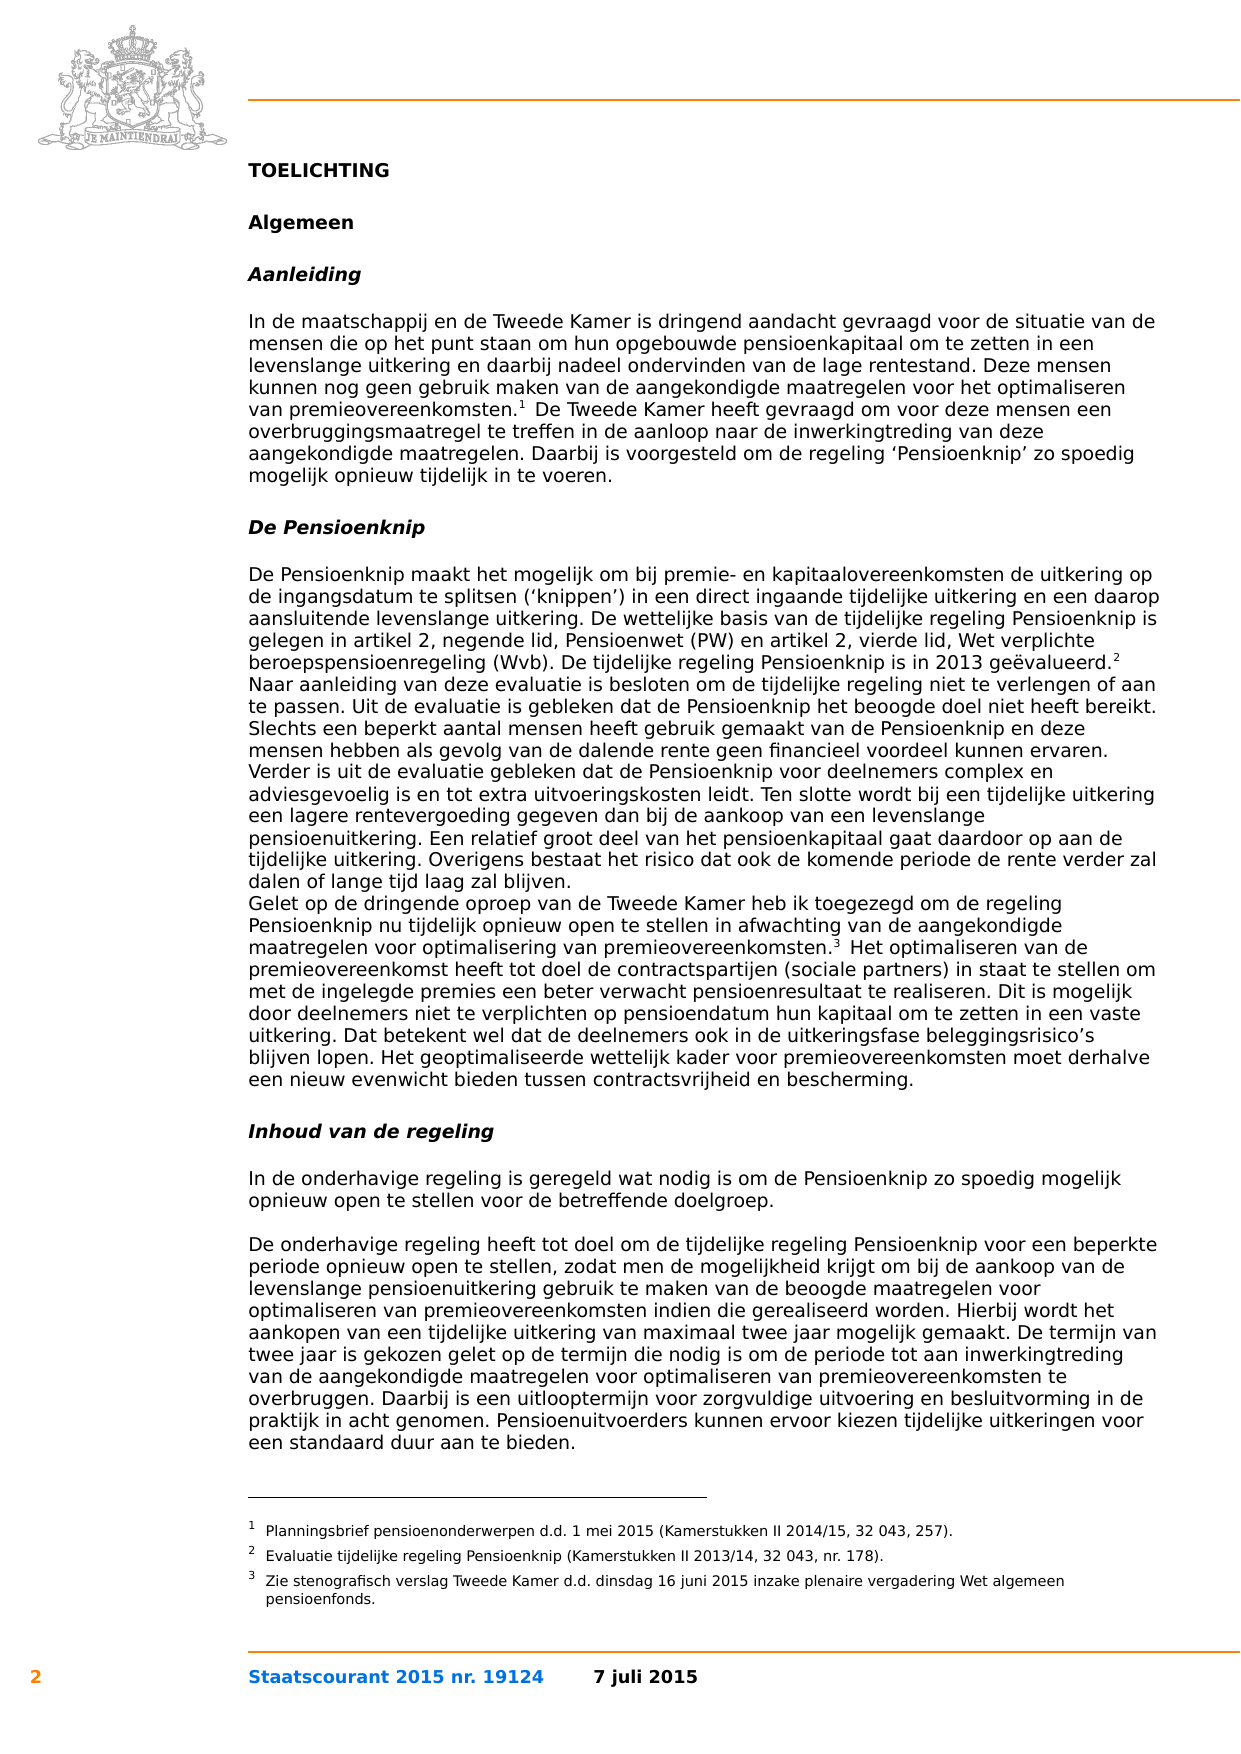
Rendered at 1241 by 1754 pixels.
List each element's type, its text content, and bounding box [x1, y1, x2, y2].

subtitle TOELICHTING [248, 160, 1163, 182]
subtitle Inhoud van de regeling [248, 1121, 1163, 1143]
picture [38, 25, 227, 150]
subtitle Aanleiding [248, 264, 1163, 286]
text In de onderhavige regeling is geregeld wat nodig is om de Pensioenknip zo spoedig mogelijk opnieuw open te stellen voor de betreffende doelgroep. [248, 1168, 1163, 1212]
text In de maatschappij en de Tweede Kamer is dringend aandacht gevraagd voor de situatie van de mensen die op het punt staan om hun opgebouwde pensioenkapitaal om te zetten in een levenslange uitkering en daarbij nadeel ondervinden van de lage rentestand. Deze mensen kunnen nog geen gebruik maken van de aangekondigde maatregelen voor het optimaliseren van premieovereenkomsten. De Tweede Kamer heeft gevraagd om voor deze mensen een overbruggingsmaatregel te treffen in de aanloop naar de inwerkingtreding van deze aangekondigde maatregelen. Daarbij is voorgesteld om de regeling ‘Pensioenknip’ zo spoedig mogelijk opnieuw tijdelijk in te voeren. [248, 311, 1163, 487]
text Planningsbrief pensioenonderwerpen d.d. 1 mei 2015 (Kamerstukken II 2014/15, 32 043, 257). [248, 1519, 1163, 1541]
text De onderhavige regeling heeft tot doel om de tijdelijke regeling Pensioenknip voor een beperkte periode opnieuw open te stellen, zodat men de mogelijkheid krijgt om bij de aankoop van de levenslange pensioenuitkering gebruik te maken van de beoogde maatregelen voor optimaliseren van premieovereenkomsten indien die gerealiseerd worden. Hierbij wordt het aankopen van een tijdelijke uitkering van maximaal twee jaar mogelijk gemaakt. De termijn van twee jaar is gekozen gelet op de termijn die nodig is om de periode tot aan inwerkingtreding van de aangekondigde maatregelen voor optimaliseren van premieovereenkomsten te overbruggen. Daarbij is een uitlooptermijn voor zorgvuldige uitvoering en besluitvorming in de praktijk in acht genomen. Pensioenuitvoerders kunnen ervoor kiezen tijdelijke uitkeringen voor een standaard duur aan te bieden. [248, 1234, 1163, 1454]
subtitle Algemeen [248, 212, 1163, 234]
text De Pensioenknip maakt het mogelijk om bij premie- en kapitaalovereenkomsten de uitkering op de ingangsdatum te splitsen (‘knippen’) in een direct ingaande tijdelijke uitkering en een daarop aansluitende levenslange uitkering. De wettelijke basis van de tijdelijke regeling Pensioenknip is gelegen in artikel 2, negende lid, Pensioenwet (PW) en artikel 2, vierde lid, Wet verplichte beroepspensioenregeling (Wvb). De tijdelijke regeling Pensioenknip is in 2013 geëvalueerd. Naar aanleiding van deze evaluatie is besloten om de tijdelijke regeling niet te verlengen of aan te passen. Uit de evaluatie is gebleken dat de Pensioenknip het beoogde doel niet heeft bereikt. Slechts een beperkt aantal mensen heeft gebruik gemaakt van de Pensioenknip en deze mensen hebben als gevolg van de dalende rente geen financieel voordeel kunnen ervaren. Verder is uit de evaluatie gebleken dat de Pensioenknip voor deelnemers complex en adviesgevoelig is en tot extra uitvoeringskosten leidt. Ten slotte wordt bij een tijdelijke uitkering een lagere rentevergoeding gegeven dan bij de aankoop van een levenslange pensioenuitkering. Een relatief groot deel van het pensioenkapitaal gaat daardoor op aan de tijdelijke uitkering. Overigens bestaat het risico dat ook de komende periode de rente verder zal dalen of lange tijd laag zal blijven. [248, 564, 1163, 893]
text Evaluatie tijdelijke regeling Pensioenknip (Kamerstukken II 2013/14, 32 043, nr. 178). [248, 1544, 1163, 1566]
subtitle De Pensioenknip [248, 517, 1163, 539]
text Gelet op de dringende oproep van de Tweede Kamer heb ik toegezegd om de regeling Pensioenknip nu tijdelijk opnieuw open te stellen in afwachting van de aangekondigde maatregelen voor optimalisering van premieovereenkomsten. Het optimaliseren van de premieovereenkomst heeft tot doel de contractspartijen (sociale partners) in staat te stellen om met de ingelegde premies een beter verwacht pensioenresultaat te realiseren. Dit is mogelijk door deelnemers niet te verplichten op pensioendatum hun kapitaal om te zetten in een vaste uitkering. Dat betekent wel dat de deelnemers ook in de uitkeringsfase beleggingsrisico’s blijven lopen. Het geoptimaliseerde wettelijk kader voor premieovereenkomsten moet derhalve een nieuw evenwicht bieden tussen contractsvrijheid en bescherming. [248, 893, 1163, 1091]
text Zie stenografisch verslag Tweede Kamer d.d. dinsdag 16 juni 2015 inzake plenaire vergadering Wet algemeen pensioenfonds. [248, 1569, 1163, 1608]
